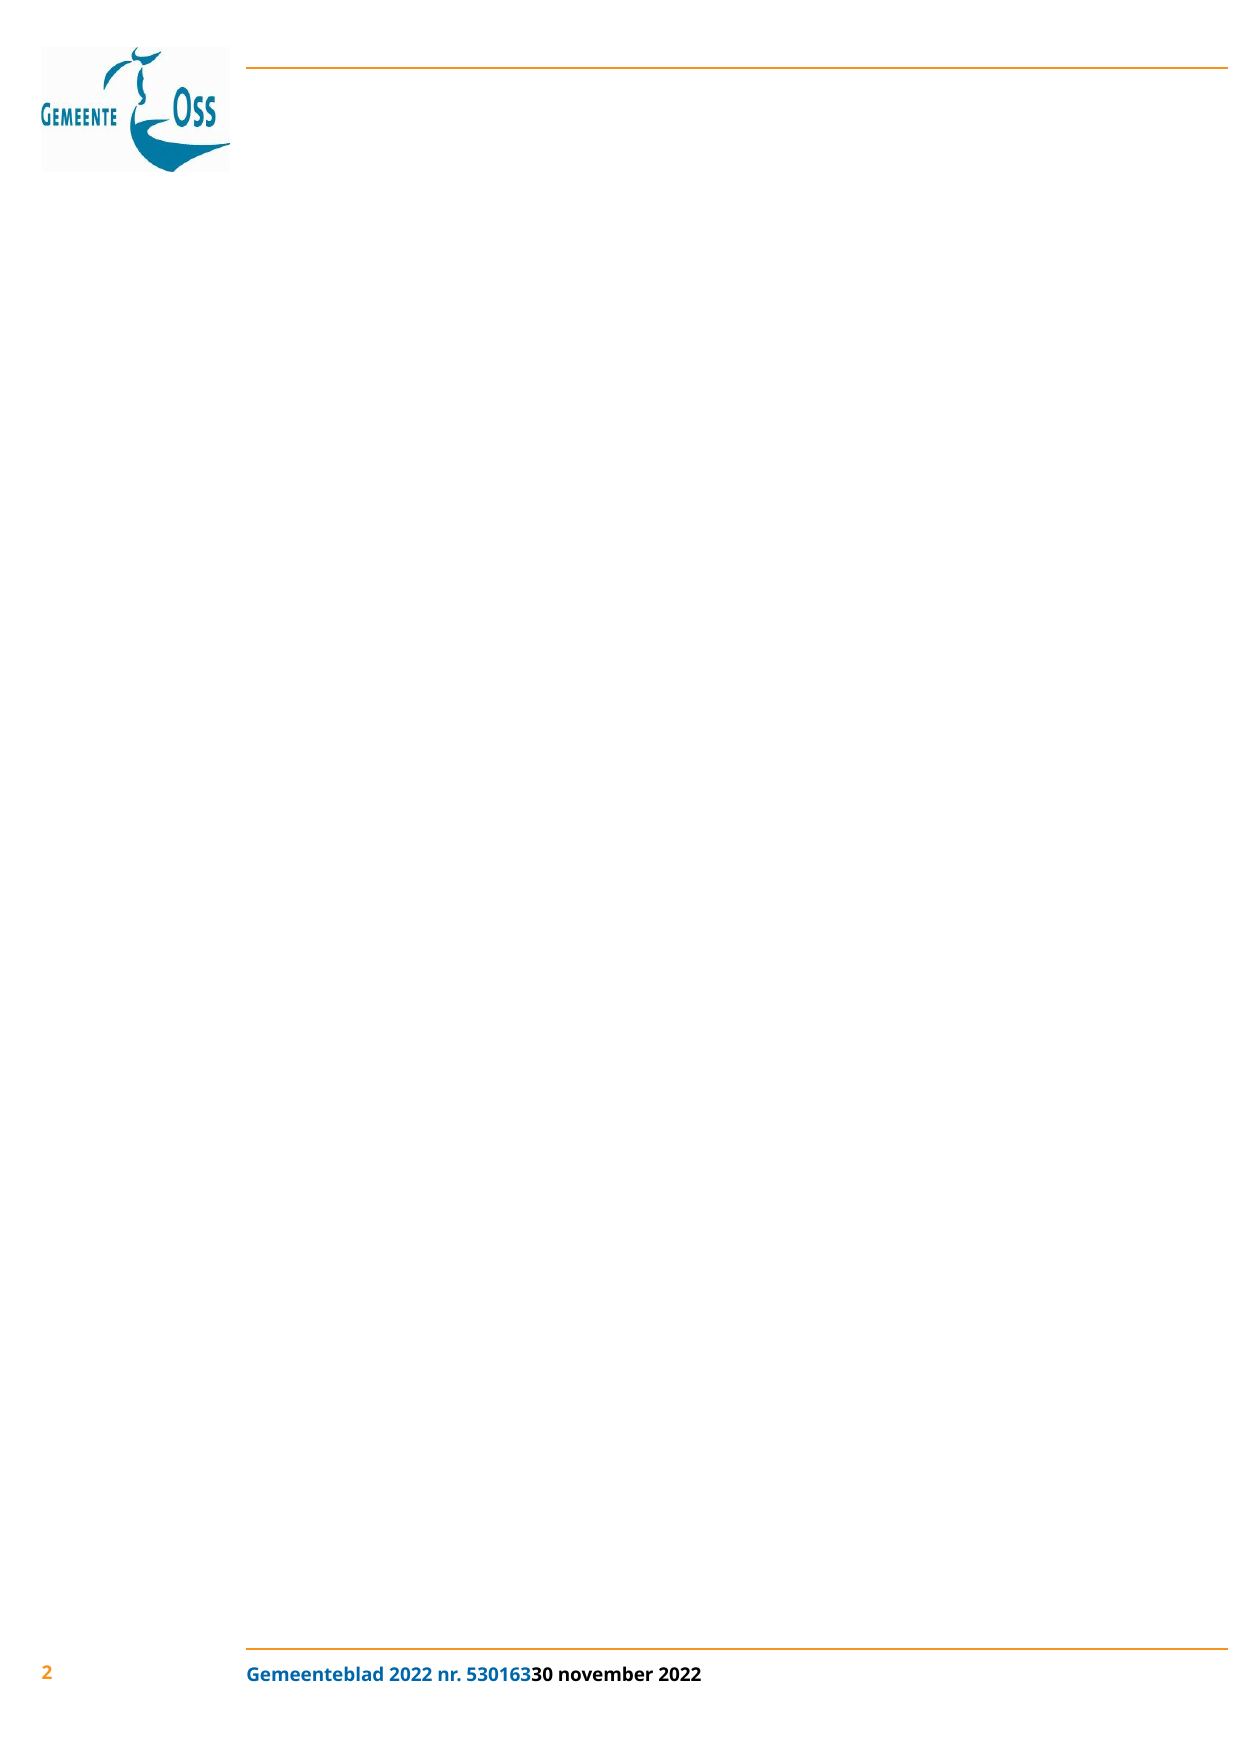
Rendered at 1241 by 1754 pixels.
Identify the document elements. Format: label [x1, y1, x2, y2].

picture [41, 47, 231, 172]
